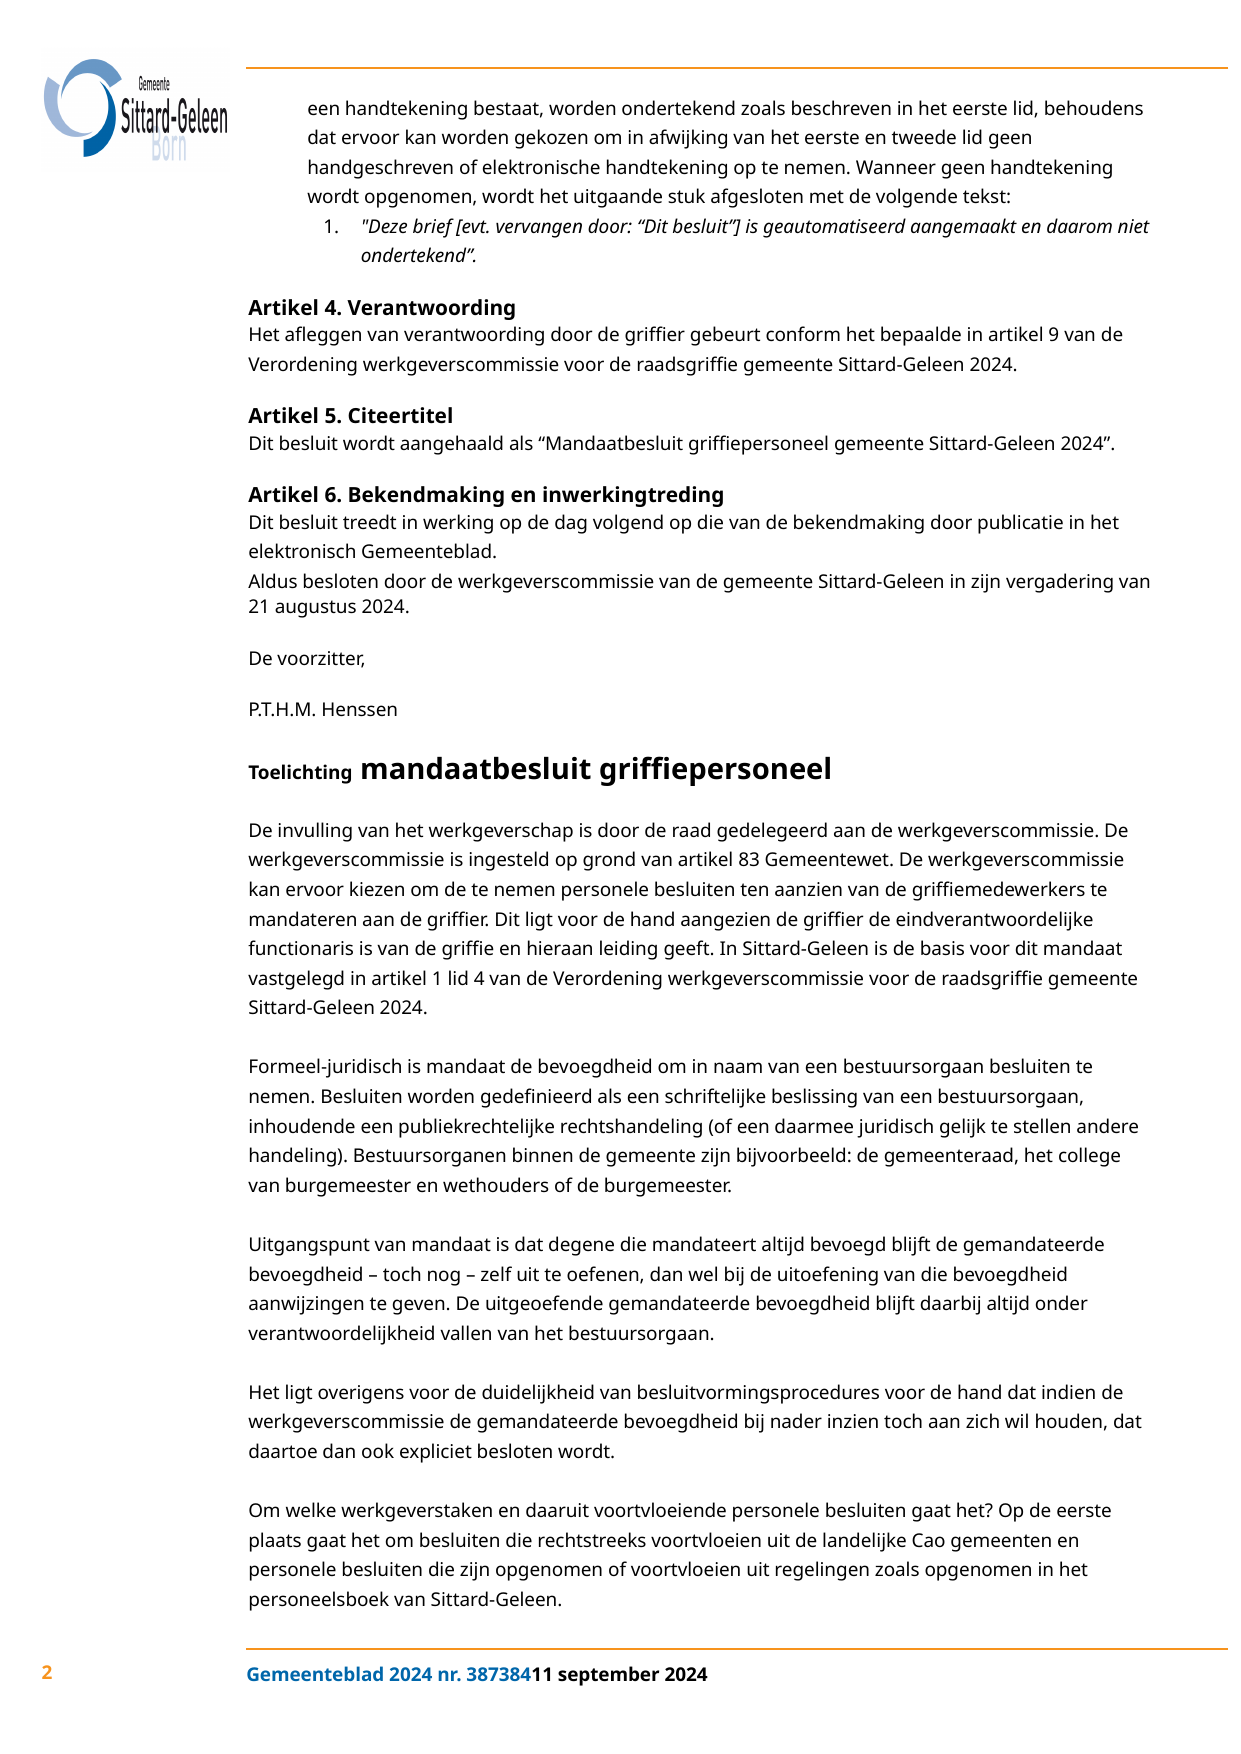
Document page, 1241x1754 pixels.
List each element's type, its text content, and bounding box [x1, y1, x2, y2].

text Artikel 5. Citeertitel [248, 402, 1152, 430]
text Om welke werkgeverstaken en daaruit voortvloeiende personele besluiten gaat het? Op de eerste plaats gaat het om besluiten die rechtstreeks voortvloeien uit de landelijke Cao gemeenten en personele besluiten die zijn opgenomen of voortvloeien uit regelingen zoals opgenomen in het personeelsboek van Sittard-Geleen. [248, 1497, 1152, 1612]
picture [41, 47, 231, 172]
text P.T.H.M. Henssen [248, 697, 1152, 722]
text Dit besluit treedt in werking op de dag volgend op die van de bekendmaking door publicatie in het elektronisch Gemeenteblad. [248, 509, 1152, 564]
text Uitgangspunt van mandaat is dat degene die mandateert altijd bevoegd blijft de gemandateerde bevoegdheid – toch nog – zelf uit te oefenen, dan wel bij de uitoefening van die bevoegdheid aanwijzingen te geven. De uitgeoefende gemandateerde bevoegdheid blijft daarbij altijd onder verantwoordelijkheid vallen van het bestuursorgaan. [248, 1231, 1152, 1346]
text Aldus besloten door de werkgeverscommissie van de gemeente Sittard-Geleen in zijn vergadering van 21 augustus 2024. [248, 568, 1152, 619]
text Het afleggen van verantwoording door de griffier gebeurt conform het bepaalde in artikel 9 van de Verordening werkgeverscommissie voor de raadsgriffie gemeente Sittard-Geleen 2024. [248, 322, 1152, 377]
text De invulling van het werkgeverschap is door de raad gedelegeerd aan de werkgeverscommissie. De werkgeverscommissie is ingesteld op grond van artikel 83 Gemeentewet. De werkgeverscommissie kan ervoor kiezen om de te nemen personele besluiten ten aanzien van de griffiemedewerkers te mandateren aan de griffier. Dit ligt voor de hand aangezien de griffier de eindverantwoordelijke functionaris is van de griffie en hieraan leiding geeft. In Sittard-Geleen is de basis voor dit mandaat vastgelegd in artikel 1 lid 4 van de Verordening werkgeverscommissie voor de raadsgriffie gemeente Sittard-Geleen 2024. [248, 817, 1152, 1020]
list een handtekening bestaat, worden ondertekend zoals beschreven in het eerste lid, behoudens dat ervoor kan worden gekozen om in afwijking van het eerste en tweede lid geen handgeschreven of elektronische handtekening op te nemen. Wanneer geen handtekening wordt opgenomen, wordt het uitgaande stuk afgesloten met de volgende tekst: [248, 95, 1152, 209]
text Artikel 4. Verantwoording [248, 293, 1152, 322]
text Het ligt overigens voor de duidelijkheid van besluitvormingsprocedures voor de hand dat indien de werkgeverscommissie de gemandateerde bevoegdheid bij nader inzien toch aan zich wil houden, dat daartoe dan ook expliciet besloten wordt. [248, 1379, 1152, 1464]
text Formeel-juridisch is mandaat de bevoegdheid om in naam van een bestuursorgaan besluiten te nemen. Besluiten worden gedefinieerd als een schriftelijke beslissing van een bestuursorgaan, inhoudende een publiekrechtelijke rechtshandeling (of een daarmee juridisch gelijk te stellen andere handeling). Bestuursorganen binnen de gemeente zijn bijvoorbeeld: de gemeenteraad, het college van burgemeester en wethouders of de burgemeester. [248, 1054, 1152, 1198]
text Artikel 6. Bekendmaking en inwerkingtreding [248, 480, 1152, 509]
text Dit besluit wordt aangehaald als “Mandaatbesluit griffiepersoneel gemeente Sittard-Geleen 2024”. [248, 430, 1152, 456]
text Toelichting mandaatbesluit griffiepersoneel [248, 748, 1152, 788]
list "Deze brief [evt. vervangen door: “Dit besluit”] is geautomatiseerd aangemaakt en daarom niet ondertekend”. [323, 213, 1152, 268]
text De voorzitter, [248, 645, 1152, 671]
